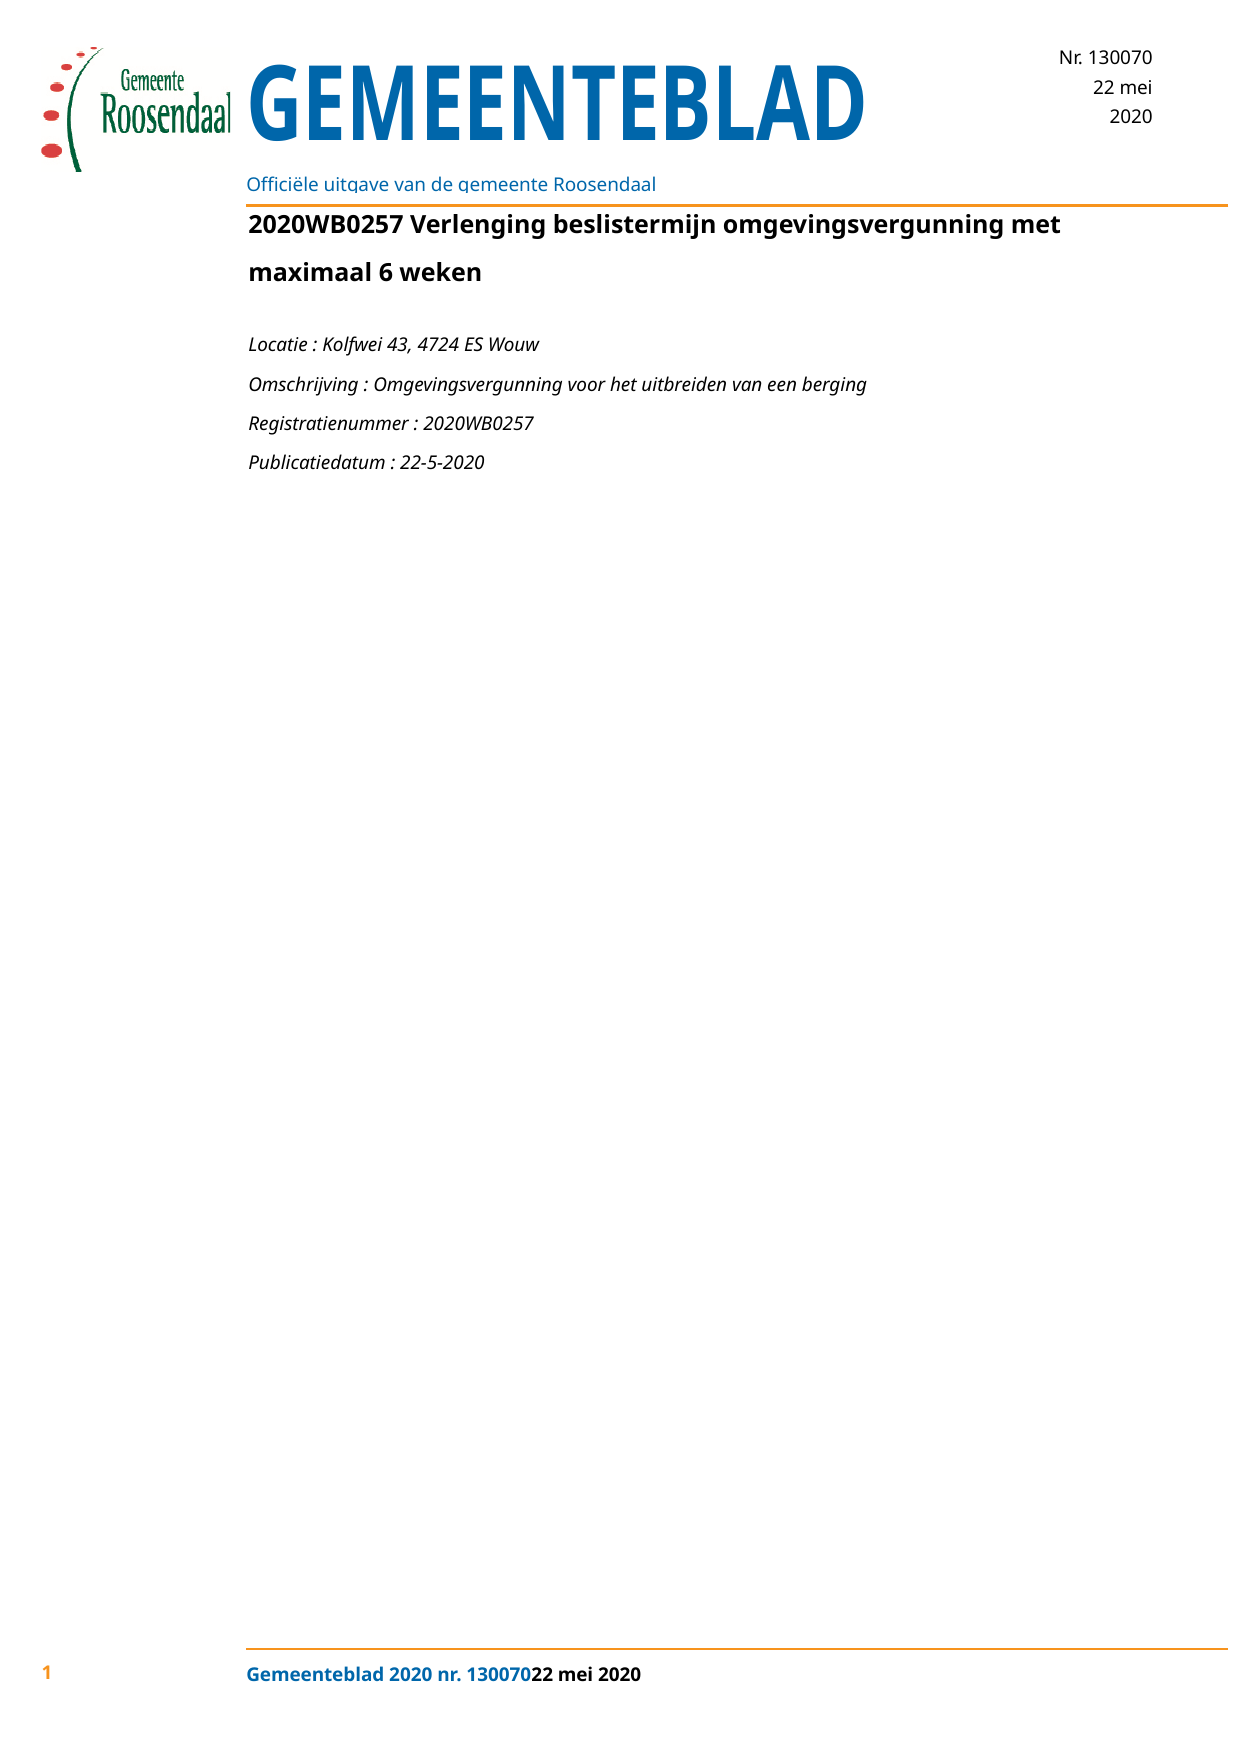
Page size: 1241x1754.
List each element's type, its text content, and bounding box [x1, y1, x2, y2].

text 2020WB0257 Verlenging beslistermijn omgevingsvergunning met maximaal 6 weken [248, 207, 1152, 288]
text Publicatiedatum : 22-5-2020 [248, 449, 1152, 475]
text Registratienummer : 2020WB0257 [248, 410, 1152, 436]
text Omschrijving : Omgevingsvergunning voor het uitbreiden van een berging [248, 371, 1152, 396]
text Locatie : Kolfwei 43, 4724 ES Wouw [248, 331, 1152, 357]
picture [41, 47, 231, 172]
